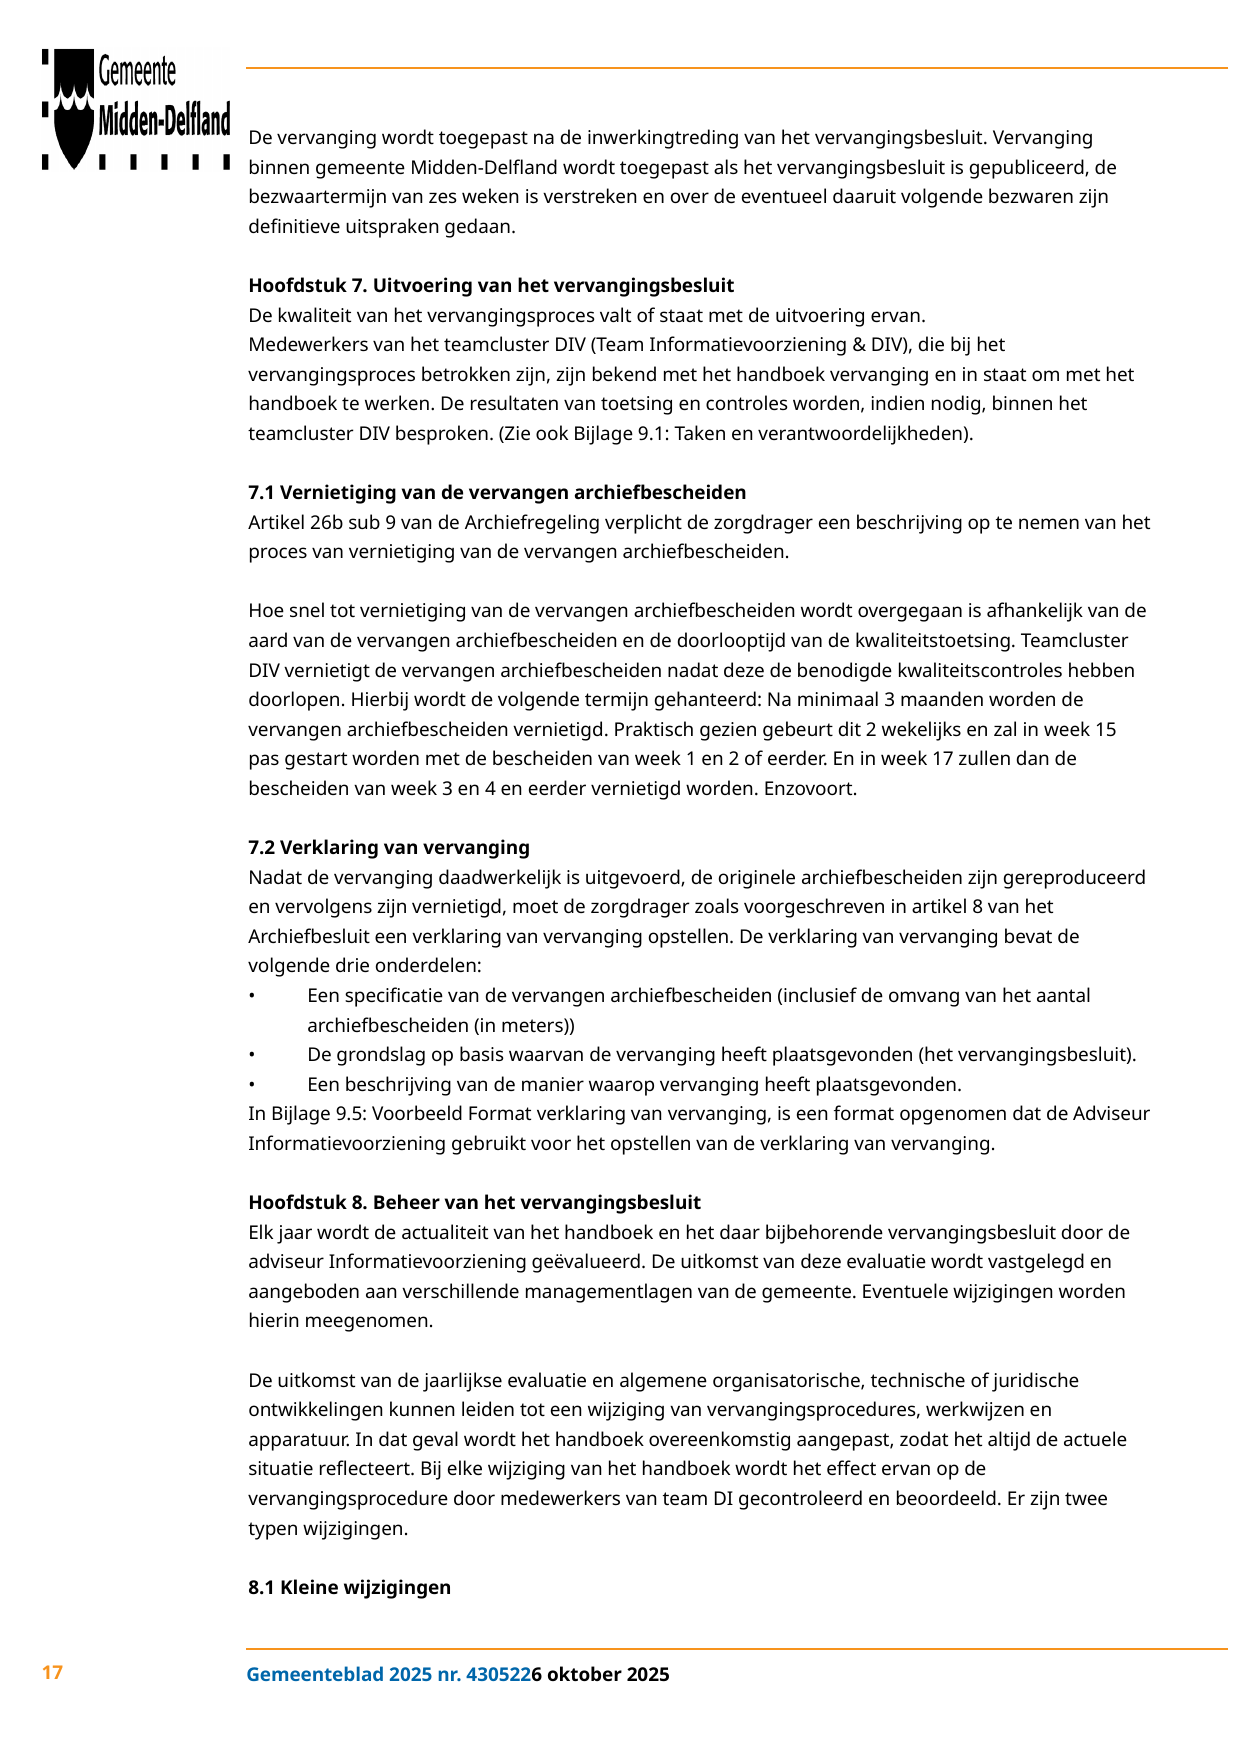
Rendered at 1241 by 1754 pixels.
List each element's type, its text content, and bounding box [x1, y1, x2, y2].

picture [41, 47, 231, 172]
text Nadat de vervanging daadwerkelijk is uitgevoerd, de originele archiefbescheiden zijn gereproduceerd en vervolgens zijn vernietigd, moet de zorgdrager zoals voorgeschreven in artikel 8 van het Archiefbesluit een verklaring van vervanging opstellen. De verklaring van vervanging bevat de volgende drie onderdelen: [248, 864, 1152, 978]
text De uitkomst van de jaarlijkse evaluatie en algemene organisatorische, technische of juridische ontwikkelingen kunnen leiden tot een wijziging van vervangingsprocedures, werkwijzen en apparatuur. In dat geval wordt het handboek overeenkomstig aangepast, zodat het altijd de actuele situatie reflecteert. Bij elke wijziging van het handboek wordt het effect ervan op de vervangingsprocedure door medewerkers van team DI gecontroleerd en beoordeeld. Er zijn twee typen wijzigingen. [248, 1367, 1152, 1541]
text Hoofdstuk 7. Uitvoering van het vervangingsbesluit [248, 272, 1152, 298]
text 7.1 Vernietiging van de vervangen archiefbescheiden [248, 479, 1152, 505]
text Elk jaar wordt de actualiteit van het handboek en het daar bijbehorende vervangingsbesluit door de adviseur Informatievoorziening geëvalueerd. De uitkomst van deze evaluatie wordt vastgelegd en aangeboden aan verschillende managementlagen van de gemeente. Eventuele wijzigingen worden hierin meegenomen. [248, 1219, 1152, 1333]
list Een beschrijving van de manier waarop vervanging heeft plaatsgevonden. [248, 1071, 1152, 1097]
text De kwaliteit van het vervangingsproces valt of staat met de uitvoering ervan. [248, 302, 1152, 328]
list Een specificatie van de vervangen archiefbescheiden (inclusief de omvang van het aantal archiefbescheiden (in meters)) [248, 982, 1152, 1038]
text In Bijlage 9.5: Voorbeeld Format verklaring van vervanging, is een format opgenomen dat de Adviseur Informatievoorziening gebruikt voor het opstellen van de verklaring van vervanging. [248, 1101, 1152, 1156]
text Hoofdstuk 8. Beheer van het vervangingsbesluit [248, 1189, 1152, 1215]
text De vervanging wordt toegepast na de inwerkingtreding van het vervangingsbesluit. Vervanging binnen gemeente Midden-Delfland wordt toegepast als het vervangingsbesluit is gepubliceerd, de bezwaartermijn van zes weken is verstreken en over de eventueel daaruit volgende bezwaren zijn definitieve uitspraken gedaan. [248, 124, 1152, 239]
text Hoe snel tot vernietiging van de vervangen archiefbescheiden wordt overgegaan is afhankelijk van de aard van de vervangen archiefbescheiden en de doorlooptijd van de kwaliteitstoetsing. Teamcluster DIV vernietigt de vervangen archiefbescheiden nadat deze de benodigde kwaliteitscontroles hebben doorlopen. Hierbij wordt de volgende termijn gehanteerd: Na minimaal 3 maanden worden de vervangen archiefbescheiden vernietigd. Praktisch gezien gebeurt dit 2 wekelijks en zal in week 15 pas gestart worden met de bescheiden van week 1 en 2 of eerder. En in week 17 zullen dan de bescheiden van week 3 en 4 en eerder vernietigd worden. Enzovoort. [248, 598, 1152, 801]
list De grondslag op basis waarvan de vervanging heeft plaatsgevonden (het vervangingsbesluit). [248, 1041, 1152, 1067]
text Medewerkers van het teamcluster DIV (Team Informatievoorziening & DIV), die bij het vervangingsproces betrokken zijn, zijn bekend met het handboek vervanging en in staat om met het handboek te werken. De resultaten van toetsing en controles worden, indien nodig, binnen het teamcluster DIV besproken. (Zie ook Bijlage 9.1: Taken en verantwoordelijkheden). [248, 331, 1152, 446]
text 8.1 Kleine wijzigingen [248, 1574, 1152, 1600]
text 7.2 Verklaring van vervanging [248, 834, 1152, 860]
text Artikel 26b sub 9 van de Archiefregeling verplicht de zorgdrager een beschrijving op te nemen van het proces van vernietiging van de vervangen archiefbescheiden. [248, 509, 1152, 564]
